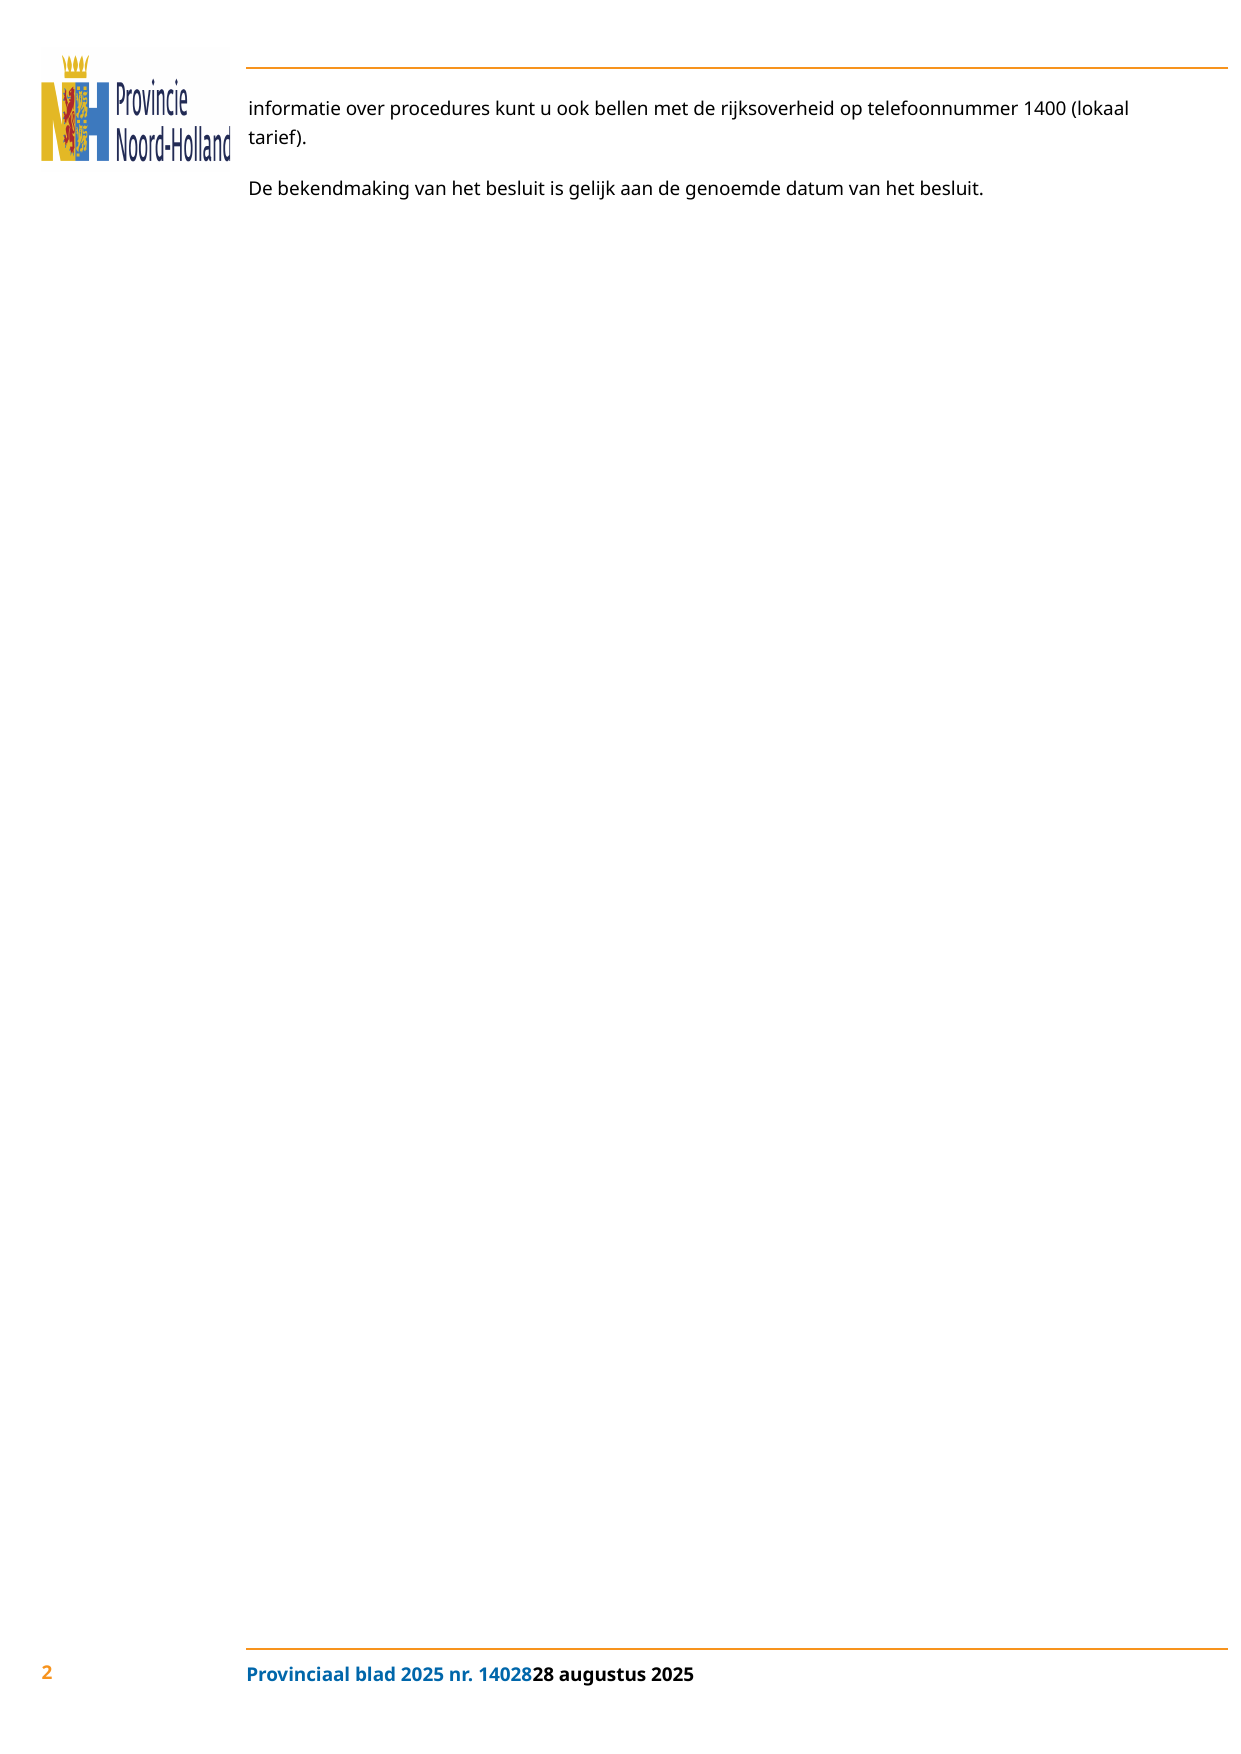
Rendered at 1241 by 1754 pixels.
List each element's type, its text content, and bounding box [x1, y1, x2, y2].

picture [41, 47, 231, 172]
text De bekendmaking van het besluit is gelijk aan de genoemde datum van het besluit. [248, 175, 1152, 201]
text informatie over procedures kunt u ook bellen met de rijksoverheid op telefoonnummer 1400 (lokaal tarief). [248, 95, 1152, 150]
